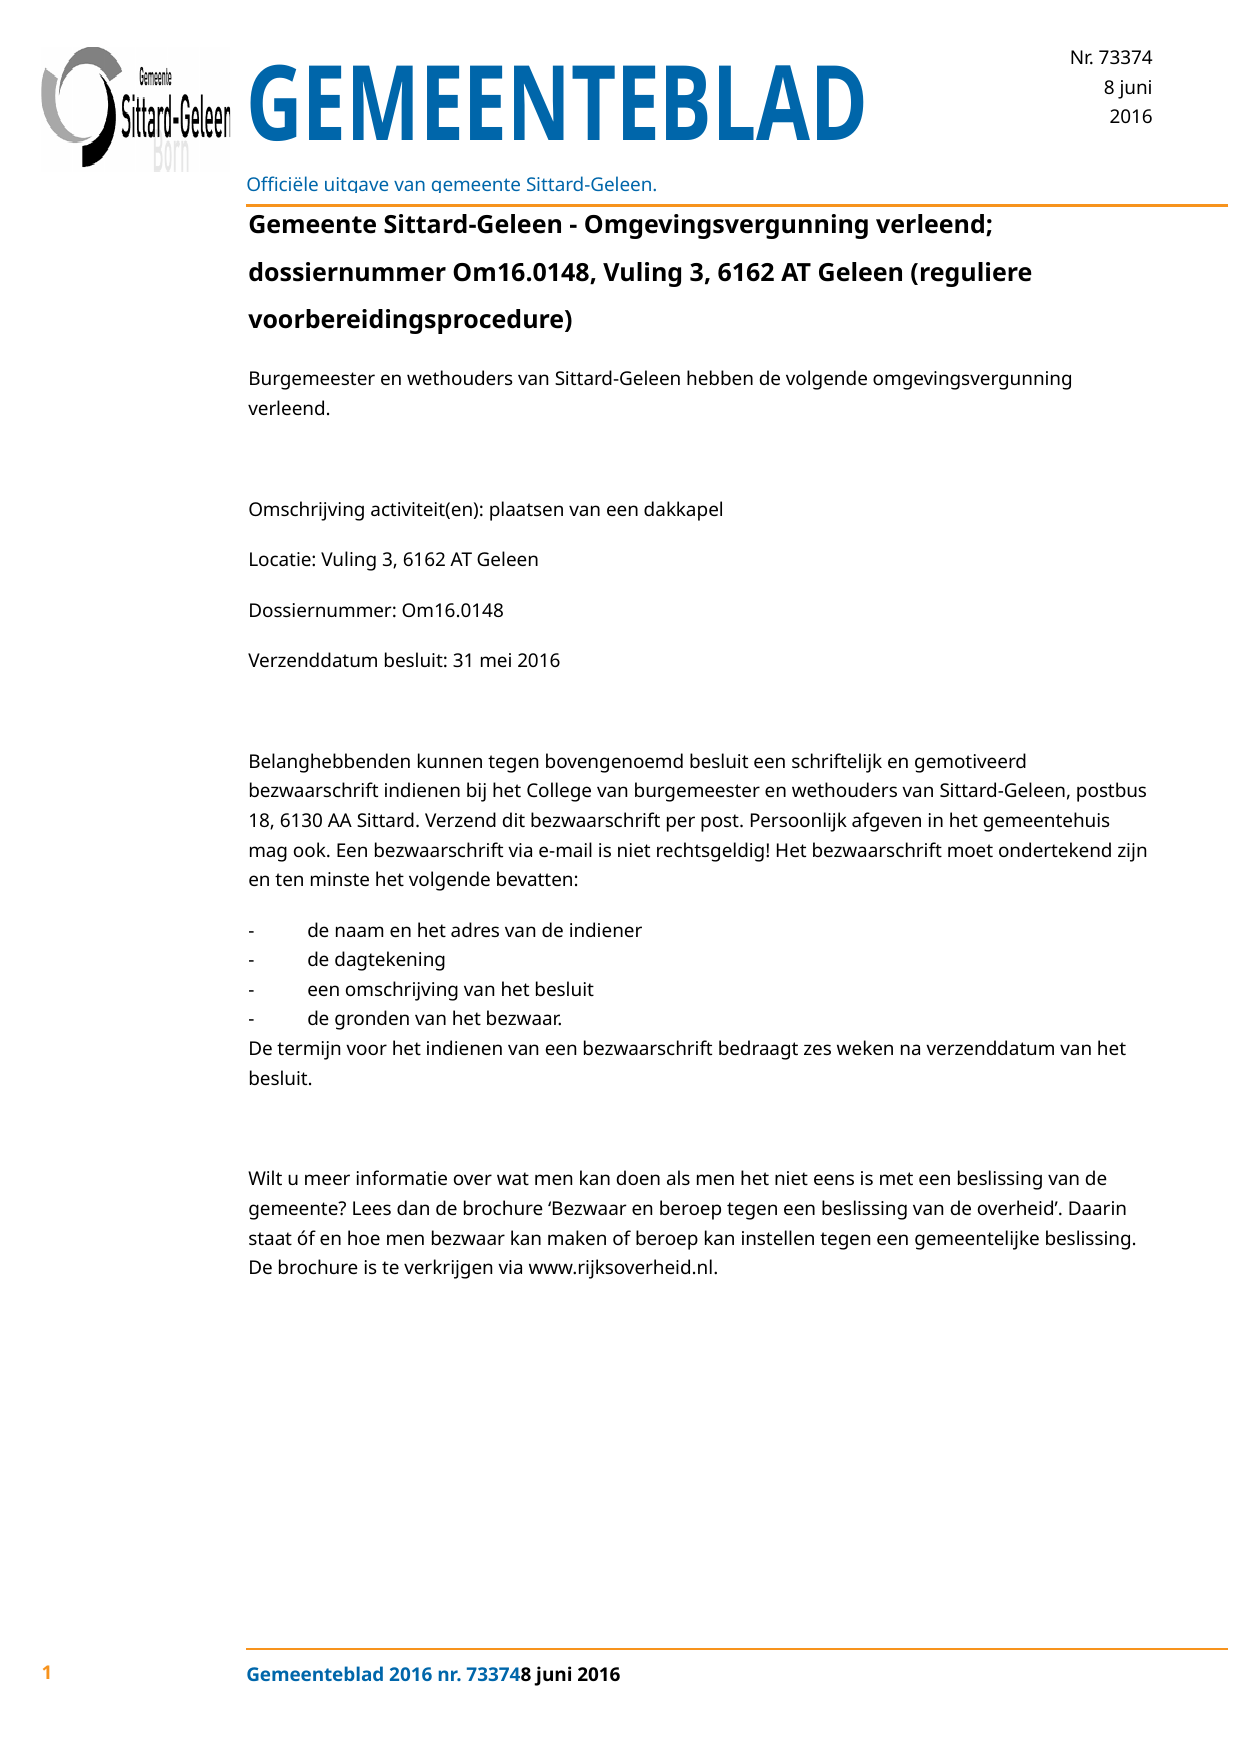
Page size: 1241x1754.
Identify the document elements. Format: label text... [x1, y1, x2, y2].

list de naam en het adres van de indiener [248, 917, 1152, 942]
text Locatie: Vuling 3, 6162 AT Geleen [248, 546, 1152, 572]
text Wilt u meer informatie over wat men kan doen als men het niet eens is met een beslissing van de gemeente? Lees dan de brochure ‘Bezwaar en beroep tegen een beslissing van de overheid’. Daarin staat óf en hoe men bezwaar kan maken of beroep kan instellen tegen een gemeentelijke beslissing. De brochure is te verkrijgen via www.rijksoverheid.nl. [248, 1166, 1152, 1280]
text Dossiernummer: Om16.0148 [248, 597, 1152, 622]
text Burgemeester en wethouders van Sittard-Geleen hebben de volgende omgevingsvergunning verleend. [248, 366, 1152, 421]
text Belanghebbenden kunnen tegen bovengenoemd besluit een schriftelijk en gemotiveerd bezwaarschrift indienen bij het College van burgemeester en wethouders van Sittard-Geleen, postbus 18, 6130 AA Sittard. Verzend dit bezwaarschrift per post. Persoonlijk afgeven in het gemeentehuis mag ook. Een bezwaarschrift via e-mail is niet rechtsgeldig! Het bezwaarschrift moet ondertekend zijn en ten minste het volgende bevatten: [248, 748, 1152, 892]
picture [41, 47, 231, 172]
list de dagtekening [248, 946, 1152, 972]
text Gemeente Sittard-Geleen - Omgevingsvergunning verleend; dossiernummer Om16.0148, Vuling 3, 6162 AT Geleen (reguliere voorbereidingsprocedure) [248, 207, 1152, 336]
text De termijn voor het indienen van een bezwaarschrift bedraagt zes weken na verzenddatum van het besluit. [248, 1035, 1152, 1090]
text Omschrijving activiteit(en): plaatsen van een dakkapel [248, 496, 1152, 522]
list de gronden van het bezwaar. [248, 1006, 1152, 1031]
text Verzenddatum besluit: 31 mei 2016 [248, 647, 1152, 673]
list een omschrijving van het besluit [248, 976, 1152, 1002]
